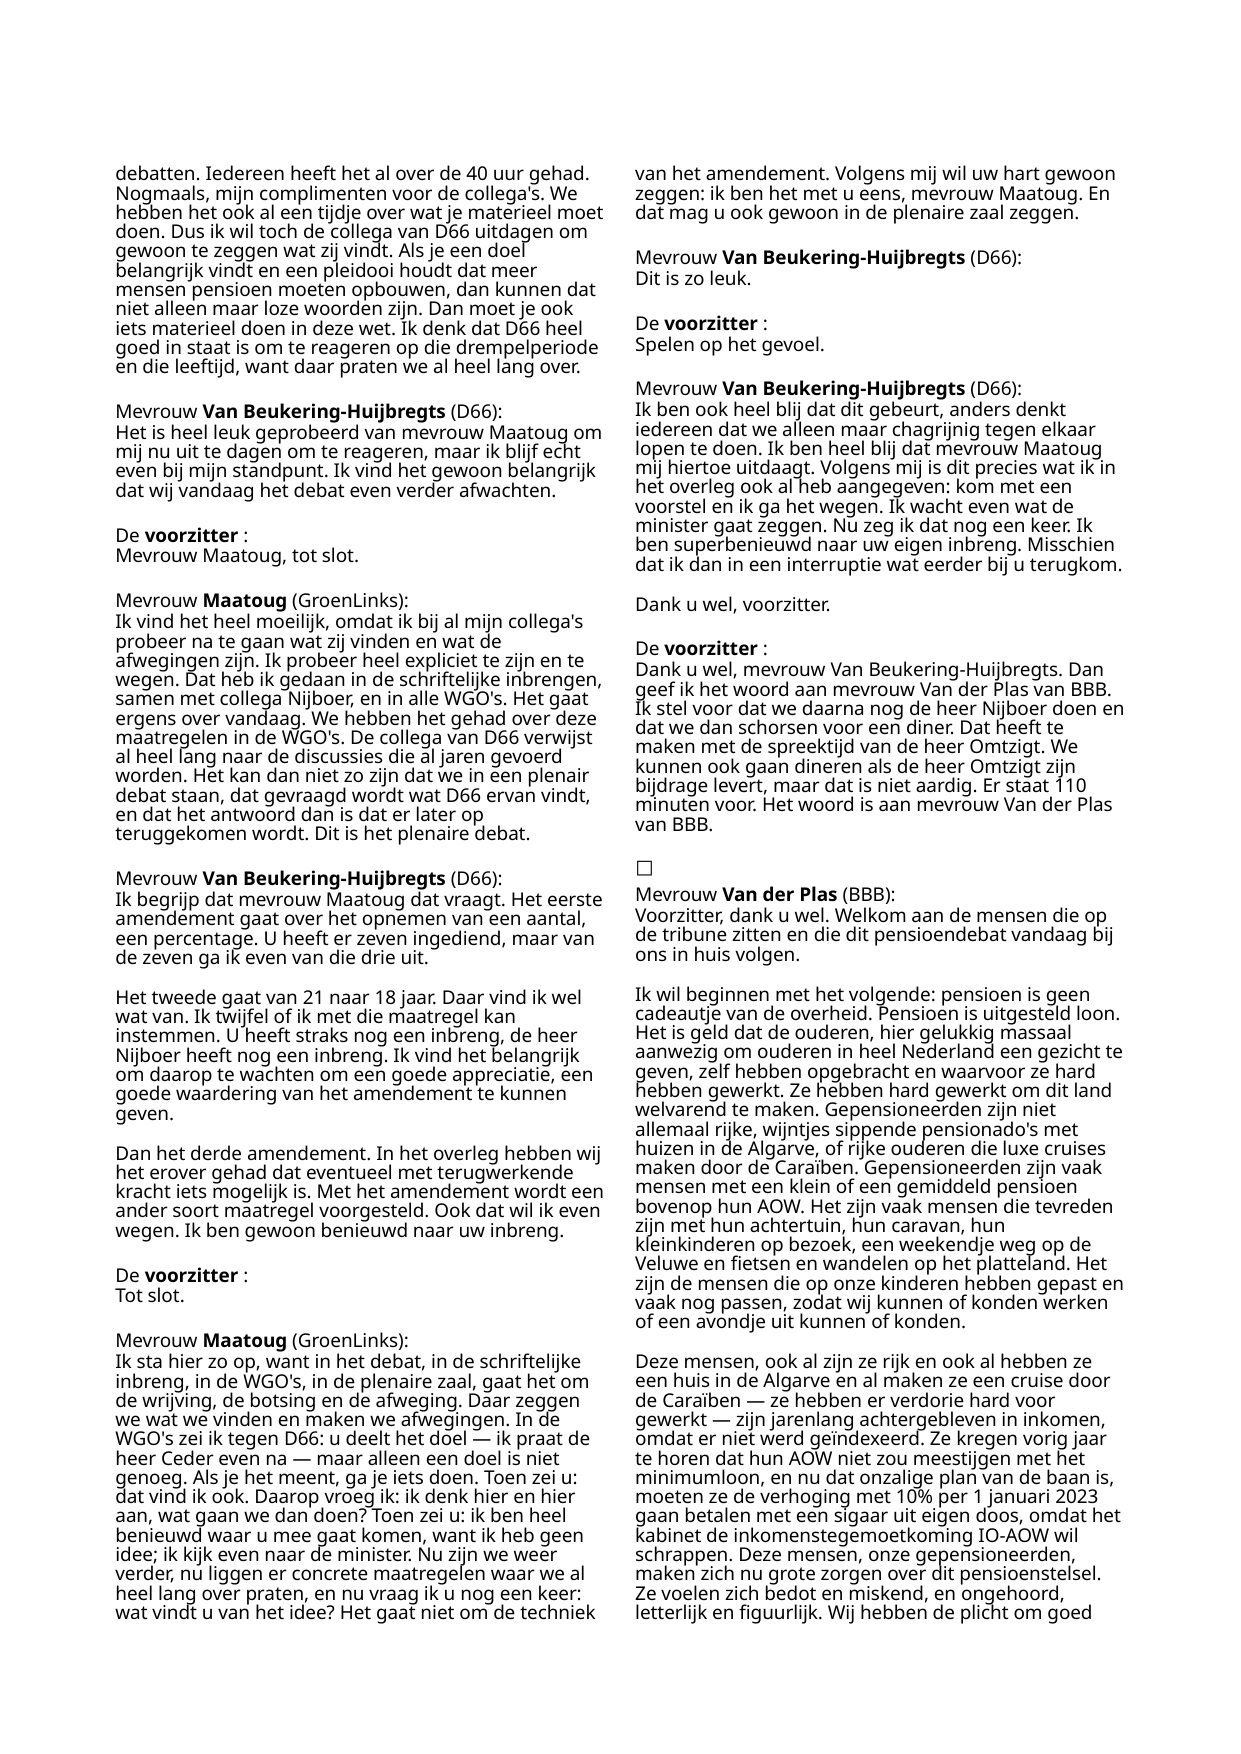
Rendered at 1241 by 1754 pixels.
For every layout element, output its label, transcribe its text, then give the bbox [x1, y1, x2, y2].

text De voorzitter : [635, 636, 1125, 661]
text Mevrouw Van Beukering-Huijbregts (D66): [115, 398, 605, 424]
text Dit is zo leuk. [635, 270, 1125, 289]
text Mevrouw Van Beukering-Huijbregts (D66): [635, 376, 1125, 401]
text Ik begrijp dat mevrouw Maatoug dat vraagt. Het eerste amendement gaat over het opnemen van een aantal, een percentage. U heeft er zeven ingediend, maar van de zeven ga ik even van die drie uit. [115, 891, 605, 968]
text De voorzitter : [635, 310, 1125, 336]
text debatten. Iedereen heeft het al over de 40 uur gehad. Nogmaals, mijn complimenten voor de collega's. We hebben het ook al een tijdje over wat je materieel moet doen. Dus ik wil toch de collega van D66 uitdagen om gewoon te zeggen wat zij vindt. Als je een doel belangrijk vindt en een pleidooi houdt dat meer mensen pensioen moeten opbouwen, dan kunnen dat niet alleen maar loze woorden zijn. Dan moet je ook iets materieel doen in deze wet. Ik denk dat D66 heel goed in staat is om te reageren op die drempelperiode en die leeftijd, want daar praten we al heel lang over. [115, 165, 605, 377]
text De voorzitter : [115, 1262, 605, 1287]
text Het tweede gaat van 21 naar 18 jaar. Daar vind ik wel wat van. Ik twijfel of ik met die maatregel kan instemmen. U heeft straks nog een inbreng, de heer Nijboer heeft nog een inbreng. Ik vind het belangrijk om daarop te wachten om een goede appreciatie, een goede waardering van het amendement te kunnen geven. [115, 989, 605, 1124]
text Mevrouw Maatoug, tot slot. [115, 547, 605, 567]
text Spelen op het gevoel. [635, 336, 1125, 355]
text Het is heel leuk geprobeerd van mevrouw Maatoug om mij nu uit te dagen om te reageren, maar ik blijf echt even bij mijn standpunt. Ik vind het gewoon belangrijk dat wij vandaag het debat even verder afwachten. [115, 424, 605, 501]
text Ik wil beginnen met het volgende: pensioen is geen cadeautje van de overheid. Pensioen is uitgesteld loon. Het is geld dat de ouderen, hier gelukkig massaal aanwezig om ouderen in heel Nederland een gezicht te geven, zelf hebben opgebracht en waarvoor ze hard hebben gewerkt. Ze hebben hard gewerkt om dit land welvarend te maken. Gepensioneerden zijn niet allemaal rijke, wijntjes sippende pensionado's met huizen in de Algarve, of rijke ouderen die luxe cruises maken door de Caraïben. Gepensioneerden zijn vaak mensen met een klein of een gemiddeld pensioen bovenop hun AOW. Het zijn vaak mensen die tevreden zijn met hun achtertuin, hun caravan, hun kleinkinderen op bezoek, een weekendje weg op de Veluwe en fietsen en wandelen op het platteland. Het zijn de mensen die op onze kinderen hebben gepast en vaak nog passen, zodat wij kunnen of konden werken of een avondje uit kunnen of konden. [635, 986, 1125, 1332]
text van het amendement. Volgens mij wil uw hart gewoon zeggen: ik ben het met u eens, mevrouw Maatoug. En dat mag u ook gewoon in de plenaire zaal zeggen. [635, 165, 1125, 223]
text Mevrouw Maatoug (GroenLinks): [115, 588, 605, 613]
text Ik vind het heel moeilijk, omdat ik bij al mijn collega's probeer na te gaan wat zij vinden en wat de afwegingen zijn. Ik probeer heel expliciet te zijn en te wegen. Dat heb ik gedaan in de schriftelijke inbrengen, samen met collega Nijboer, en in alle WGO's. Het gaat ergens over vandaag. We hebben het gehad over deze maatregelen in de WGO's. De collega van D66 verwijst al heel lang naar de discussies die al jaren gevoerd worden. Het kan dan niet zo zijn dat we in een plenair debat staan, dat gevraagd wordt wat D66 ervan vindt, en dat het antwoord dan is dat er later op teruggekomen wordt. Dit is het plenaire debat. [115, 613, 605, 844]
text Dank u wel, voorzitter. [635, 596, 1125, 615]
text Dank u wel, mevrouw Van Beukering-Huijbregts. Dan geef ik het woord aan mevrouw Van der Plas van BBB. Ik stel voor dat we daarna nog de heer Nijboer doen en dat we dan schorsen voor een diner. Dat heeft te maken met de spreektijd van de heer Omtzigt. We kunnen ook gaan dineren als de heer Omtzigt zijn bijdrage levert, maar dat is niet aardig. Er staat 110 minuten voor. Het woord is aan mevrouw Van der Plas van BBB. [635, 661, 1125, 835]
text Mevrouw Van Beukering-Huijbregts (D66): [635, 244, 1125, 270]
text Tot slot. [115, 1287, 605, 1307]
text ⬜ [635, 856, 1125, 881]
text Deze mensen, ook al zijn ze rijk en ook al hebben ze een huis in de Algarve en al maken ze een cruise door de Caraïben — ze hebben er verdorie hard voor gewerkt — zijn jarenlang achtergebleven in inkomen, omdat er niet werd geïndexeerd. Ze kregen vorig jaar te horen dat hun AOW niet zou meestijgen met het minimumloon, en nu dat onzalige plan van de baan is, moeten ze de verhoging met 10% per 1 januari 2023 gaan betalen met een sigaar uit eigen doos, omdat het kabinet de inkomenstegemoetkoming IO-AOW wil schrappen. Deze mensen, onze gepensioneerden, maken zich nu grote zorgen over dit pensioenstelsel. Ze voelen zich bedot en miskend, en ongehoord, letterlijk en figuurlijk. Wij hebben de plicht om goed [635, 1353, 1125, 1623]
text De voorzitter : [115, 522, 605, 547]
text Mevrouw Van der Plas (BBB): [635, 881, 1125, 907]
text Ik ben ook heel blij dat dit gebeurt, anders denkt iedereen dat we alleen maar chagrijnig tegen elkaar lopen te doen. Ik ben heel blij dat mevrouw Maatoug mij hiertoe uitdaagt. Volgens mij is dit precies wat ik in het overleg ook al heb aangegeven: kom met een voorstel en ik ga het wegen. Ik wacht even wat de minister gaat zeggen. Nu zeg ik dat nog een keer. Ik ben superbenieuwd naar uw eigen inbreng. Misschien dat ik dan in een interruptie wat eerder bij u terugkom. [635, 401, 1125, 575]
text Mevrouw Van Beukering-Huijbregts (D66): [115, 865, 605, 891]
text Voorzitter, dank u wel. Welkom aan de mensen die op de tribune zitten en die dit pensioendebat vandaag bij ons in huis volgen. [635, 907, 1125, 965]
text Mevrouw Maatoug (GroenLinks): [115, 1328, 605, 1353]
text Dan het derde amendement. In het overleg hebben wij het erover gehad dat eventueel met terugwerkende kracht iets mogelijk is. Met het amendement wordt een ander soort maatregel voorgesteld. Ook dat wil ik even wegen. Ik ben gewoon benieuwd naar uw inbreng. [115, 1144, 605, 1241]
text Ik sta hier zo op, want in het debat, in de schriftelijke inbreng, in de WGO's, in de plenaire zaal, gaat het om de wrijving, de botsing en de afweging. Daar zeggen we wat we vinden en maken we afwegingen. In de WGO's zei ik tegen D66: u deelt het doel — ik praat de heer Ceder even na — maar alleen een doel is niet genoeg. Als je het meent, ga je iets doen. Toen zei u: dat vind ik ook. Daarop vroeg ik: ik denk hier en hier aan, wat gaan we dan doen? Toen zei u: ik ben heel benieuwd waar u mee gaat komen, want ik heb geen idee; ik kijk even naar de minister. Nu zijn we weer verder, nu liggen er concrete maatregelen waar we al heel lang over praten, en nu vraag ik u nog een keer: wat vindt u van het idee? Het gaat niet om de techniek [115, 1353, 605, 1623]
